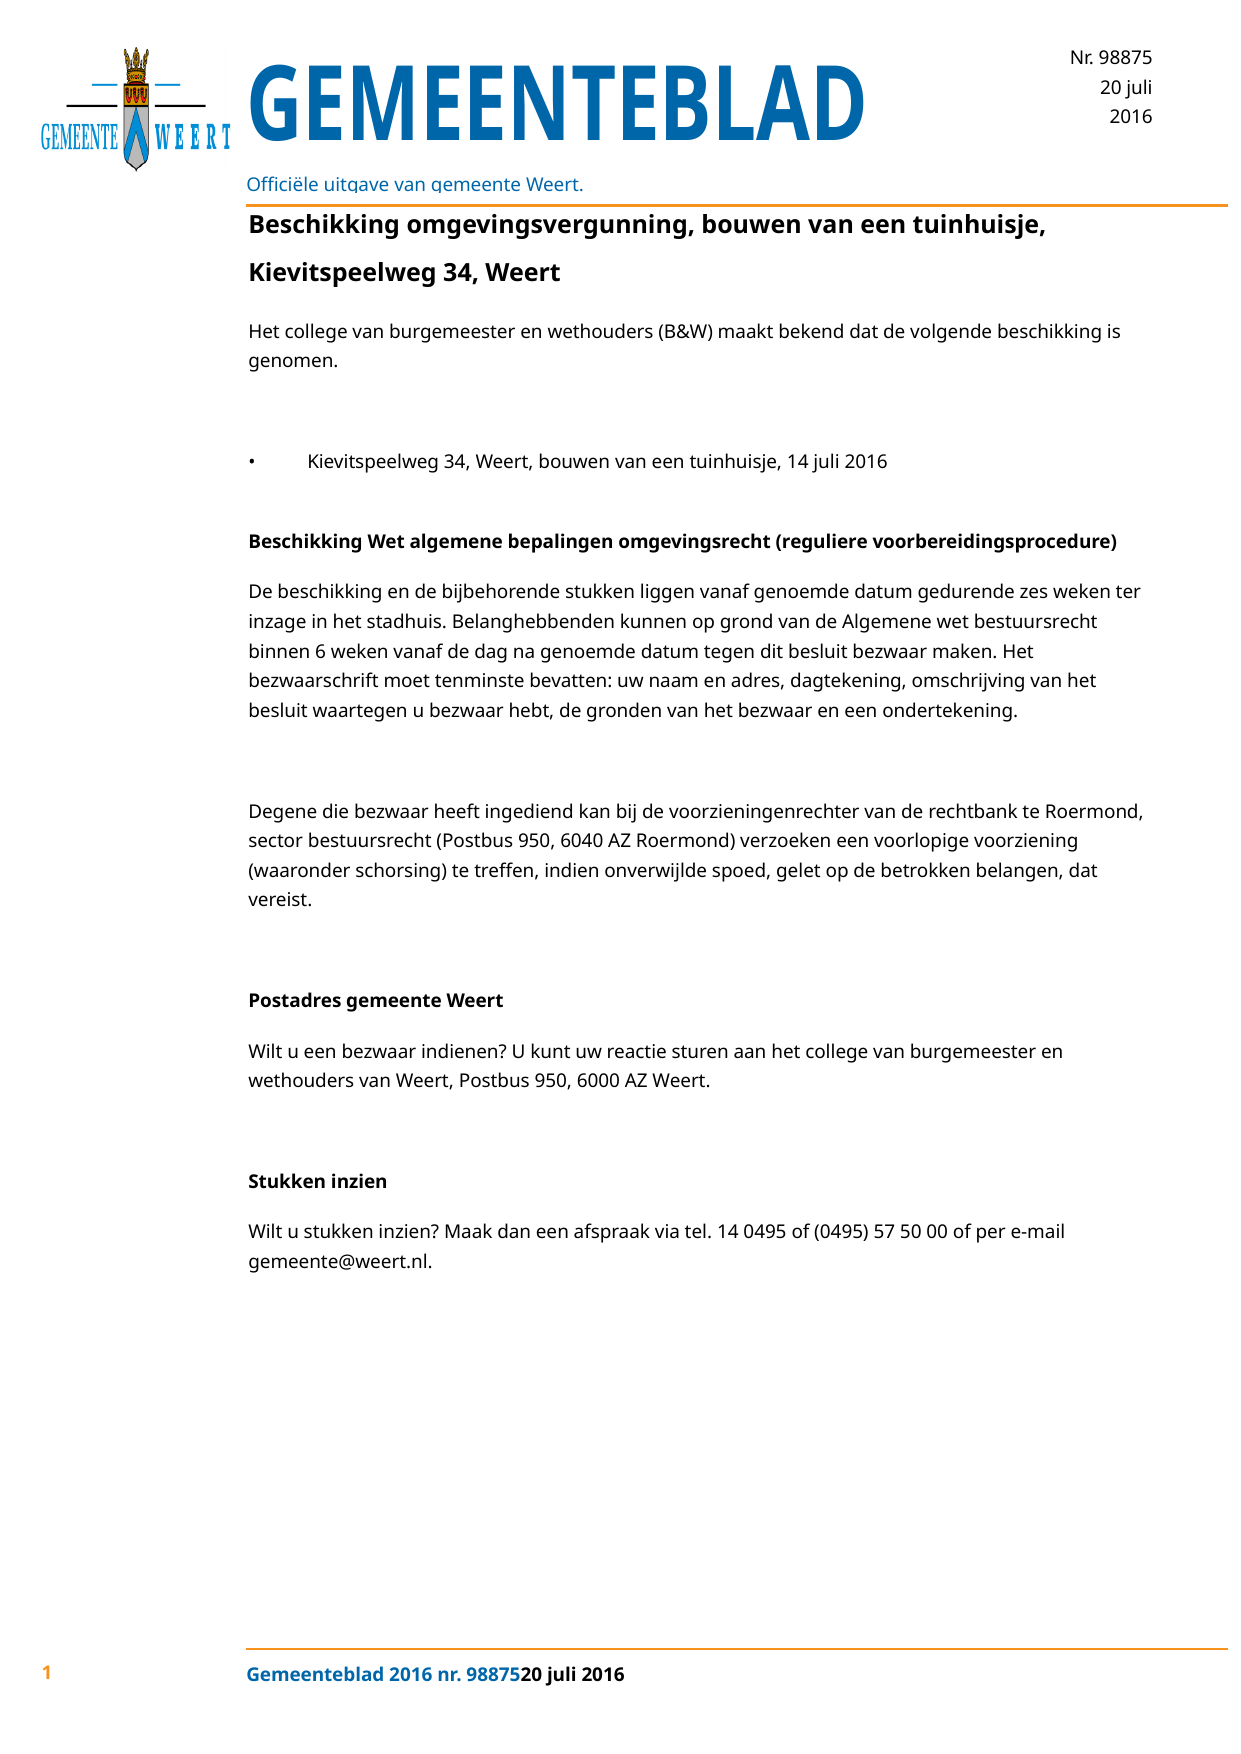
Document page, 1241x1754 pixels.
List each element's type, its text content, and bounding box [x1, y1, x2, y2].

text Degene die bezwaar heeft ingediend kan bij de voorzieningenrechter van de rechtbank te Roermond, sector bestuursrecht (Postbus 950, 6040 AZ Roermond) verzoeken een voorlopige voorziening (waaronder schorsing) te treffen, indien onverwijlde spoed, gelet op de betrokken belangen, dat vereist. [248, 798, 1152, 912]
picture [41, 47, 231, 172]
list Kievitspeelweg 34, Weert, bouwen van een tuinhuisje, 14 juli 2016 [248, 448, 1152, 474]
text Beschikking Wet algemene bepalingen omgevingsrecht (reguliere voorbereidingsprocedure) [248, 528, 1152, 554]
text Postadres gemeente Weert [248, 987, 1152, 1013]
text Wilt u een bezwaar indienen? U kunt uw reactie sturen aan het college van burgemeester en wethouders van Weert, Postbus 950, 6000 AZ Weert. [248, 1038, 1152, 1093]
text De beschikking en de bijbehorende stukken liggen vanaf genoemde datum gedurende zes weken ter inzage in het stadhuis. Belanghebbenden kunnen op grond van de Algemene wet bestuursrecht binnen 6 weken vanaf de dag na genoemde datum tegen dit besluit bezwaar maken. Het bezwaarschrift moet tenminste bevatten: uw naam en adres, dagtekening, omschrijving van het besluit waartegen u bezwaar hebt, de gronden van het bezwaar en een ondertekening. [248, 579, 1152, 723]
text Beschikking omgevingsvergunning, bouwen van een tuinhuisje, Kievitspeelweg 34, Weert [248, 207, 1152, 288]
text Wilt u stukken inzien? Maak dan een afspraak via tel. 14 0495 of (0495) 57 50 00 of per e-mail gemeente@weert.nl. [248, 1219, 1152, 1274]
text Het college van burgemeester en wethouders (B&W) maakt bekend dat de volgende beschikking is genomen. [248, 318, 1152, 373]
text Stukken inzien [248, 1168, 1152, 1194]
